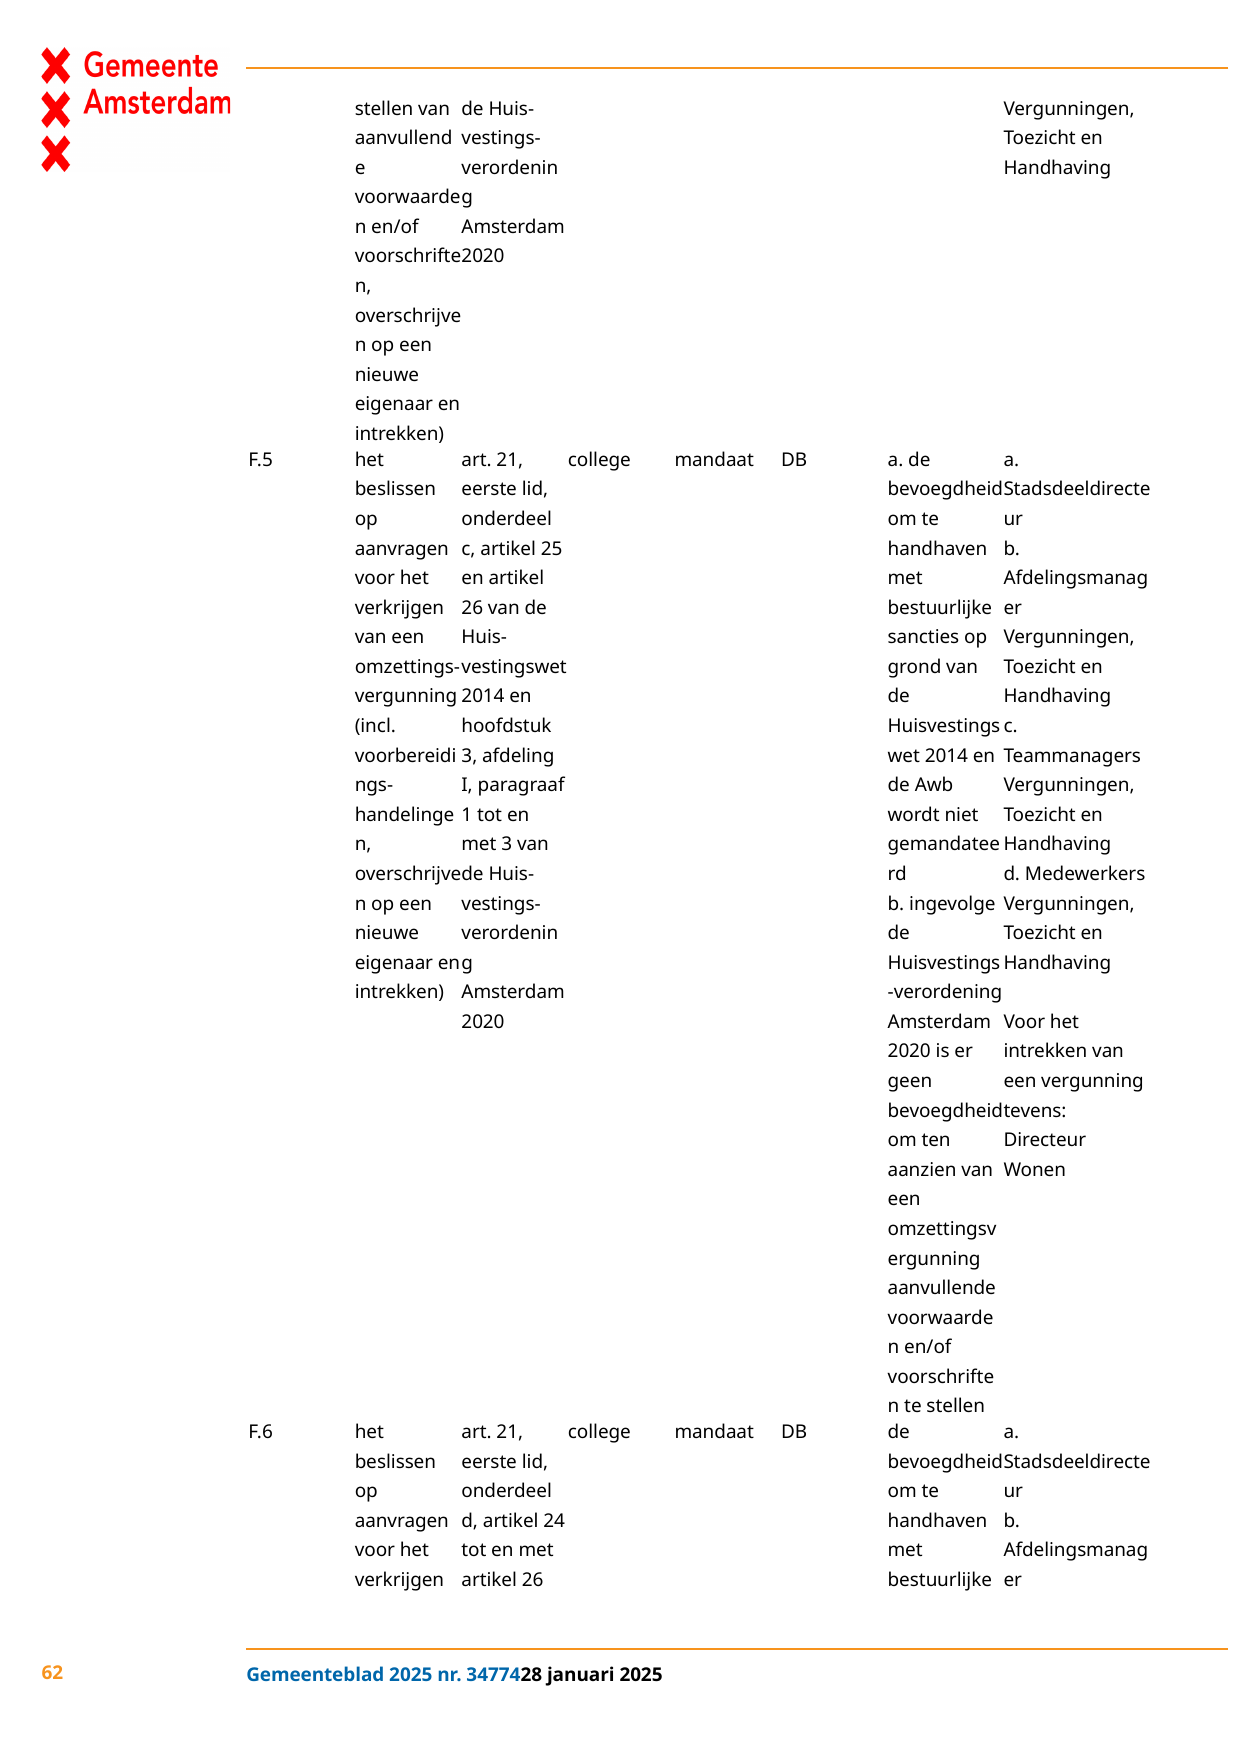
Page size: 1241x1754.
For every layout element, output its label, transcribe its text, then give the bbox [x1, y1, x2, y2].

table_cell F.6 [248, 1418, 354, 1592]
table_cell [674, 95, 781, 446]
table_cell a. Stadsdeeldirecteur b. Afdelingsmanager [1003, 1418, 1152, 1592]
table_cell mandaat [674, 446, 781, 1418]
table_cell Vergunningen, Toezicht en Handhaving [1003, 95, 1152, 446]
table_cell F.5 [248, 446, 354, 1418]
table_cell art. 21, eerste lid, onderdeel d, artikel 24 tot en met artikel 26 [461, 1418, 568, 1592]
table_cell [248, 95, 354, 446]
table_cell het beslissen op aanvragen voor het verkrijgen van een omzettings-vergunning (incl. voorbereidings-handelingen, overschrijven op een nieuwe eigenaar en intrekken) [355, 446, 461, 1418]
table_cell [781, 95, 887, 446]
table_cell DB [781, 446, 887, 1418]
table_cell het beslissen op aanvragen voor het verkrijgen [355, 1418, 461, 1592]
table_cell mandaat [674, 1418, 781, 1592]
table_cell art. 21, eerste lid, onderdeel c, artikel 25 en artikel 26 van de Huis-vestingswet 2014 en hoofdstuk 3, afdeling I, paragraaf 1 tot en met 3 van de Huis-vestings-verordening Amsterdam 2020 [461, 446, 568, 1418]
table_cell [568, 95, 674, 446]
table_cell stellen van aanvullende voorwaarden en/of voorschriften, overschrijven op een nieuwe eigenaar en intrekken) [355, 95, 461, 446]
picture [41, 47, 231, 172]
table_cell college [568, 1418, 674, 1592]
table_cell de bevoegdheid om te handhaven met bestuurlijke [888, 1418, 1003, 1592]
table_cell a. Stadsdeeldirecteur b. Afdelingsmanager Vergunningen, Toezicht en Handhaving c. Teammanagers Vergunningen, Toezicht en Handhaving d. Medewerkers Vergunningen, Toezicht en Handhaving Voor het intrekken van een vergunning tevens: Directeur Wonen [1003, 446, 1152, 1418]
table_cell [888, 95, 1003, 446]
table_cell DB [781, 1418, 887, 1592]
table_cell college [568, 446, 674, 1418]
table_cell de Huis-vestings-verordening Amsterdam 2020 [461, 95, 568, 446]
table_cell a. de bevoegdheid om te handhaven met bestuurlijke sancties op grond van de Huisvestingswet 2014 en de Awb wordt niet gemandateerd b. ingevolge de Huisvestings-verordening Amsterdam 2020 is er geen bevoegdheid om ten aanzien van een omzettingsvergunning aanvullende voorwaarden en/of voorschriften te stellen [888, 446, 1003, 1418]
